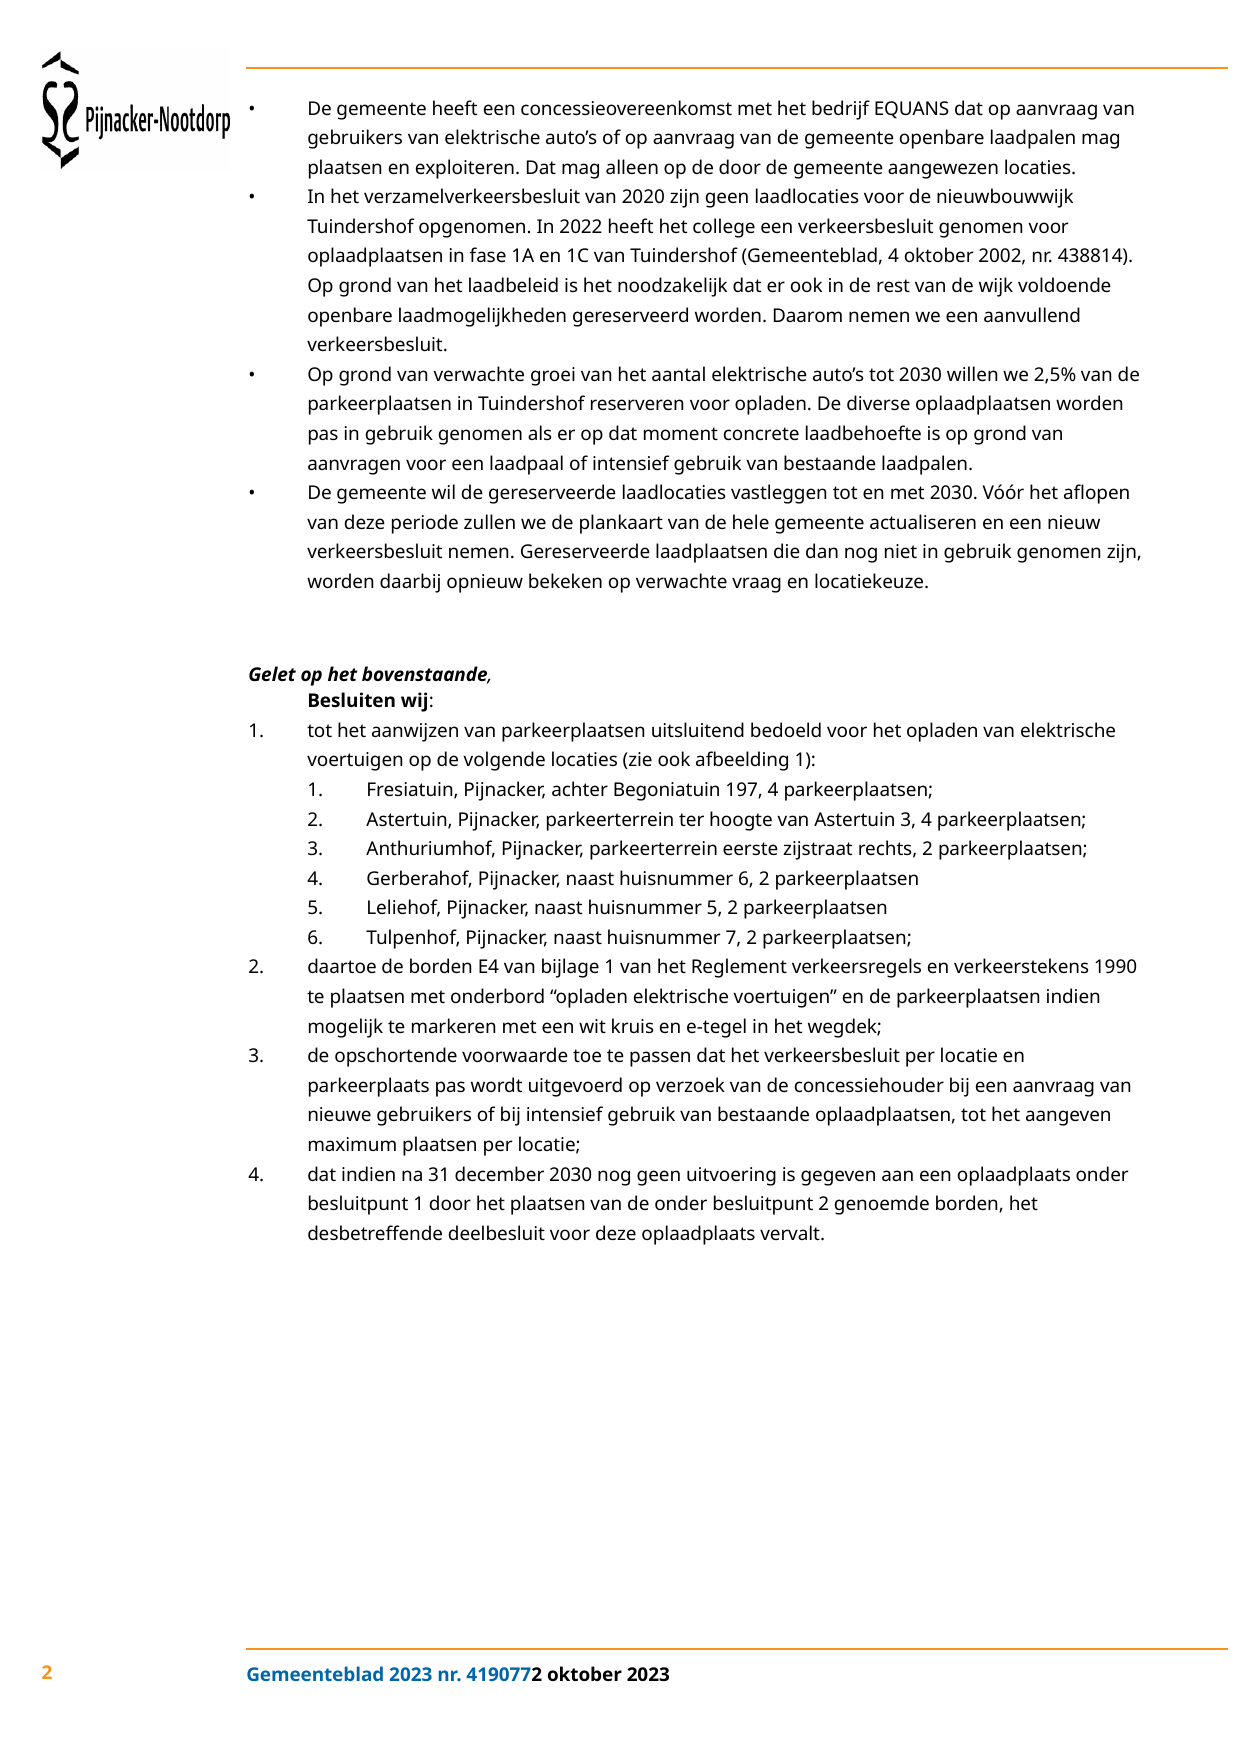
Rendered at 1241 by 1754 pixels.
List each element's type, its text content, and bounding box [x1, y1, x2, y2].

list Fresiatuin, Pijnacker, achter Begoniatuin 197, 4 parkeerplaatsen; [307, 776, 1152, 802]
list In het verzamelverkeersbesluit van 2020 zijn geen laadlocaties voor de nieuwbouwwijk Tuindershof opgenomen. In 2022 heeft het college een verkeersbesluit genomen voor oplaadplaatsen in fase 1A en 1C van Tuindershof (Gemeenteblad, 4 oktober 2002, nr. 438814). Op grond van het laadbeleid is het noodzakelijk dat er ook in de rest van de wijk voldoende openbare laadmogelijkheden gereserveerd worden. Daarom nemen we een aanvullend verkeersbesluit. [248, 183, 1152, 357]
list Gerberahof, Pijnacker, naast huisnummer 6, 2 parkeerplaatsen [307, 865, 1152, 891]
text Gelet op het bovenstaande, [248, 662, 1152, 687]
picture [41, 47, 231, 172]
list Op grond van verwachte groei van het aantal elektrische auto’s tot 2030 willen we 2,5% van de parkeerplaatsen in Tuindershof reserveren voor opladen. De diverse oplaadplaatsen worden pas in gebruik genomen als er op dat moment concrete laadbehoefte is op grond van aanvragen voor een laadpaal of intensief gebruik van bestaande laadpalen. [248, 361, 1152, 476]
list daartoe de borden E4 van bijlage 1 van het Reglement verkeersregels en verkeerstekens 1990 te plaatsen met onderbord “opladen elektrische voertuigen” en de parkeerplaatsen indien mogelijk te markeren met een wit kruis en e-tegel in het wegdek; [248, 954, 1152, 1038]
list de opschortende voorwaarde toe te passen dat het verkeersbesluit per locatie en parkeerplaats pas wordt uitgevoerd op verzoek van de concessiehouder bij een aanvraag van nieuwe gebruikers of bij intensief gebruik van bestaande oplaadplaatsen, tot het aangeven maximum plaatsen per locatie; [248, 1042, 1152, 1157]
list De gemeente wil de gereserveerde laadlocaties vastleggen tot en met 2030. Vóór het aflopen van deze periode zullen we de plankaart van de hele gemeente actualiseren en een nieuw verkeersbesluit nemen. Gereserveerde laadplaatsen die dan nog niet in gebruik genomen zijn, worden daarbij opnieuw bekeken op verwachte vraag en locatiekeuze. [248, 479, 1152, 594]
list Leliehof, Pijnacker, naast huisnummer 5, 2 parkeerplaatsen [307, 894, 1152, 920]
list Besluiten wij: [248, 687, 1152, 713]
list Tulpenhof, Pijnacker, naast huisnummer 7, 2 parkeerplaatsen; [307, 924, 1152, 950]
list tot het aanwijzen van parkeerplaatsen uitsluitend bedoeld voor het opladen van elektrische voertuigen op de volgende locaties (zie ook afbeelding 1): [248, 717, 1152, 772]
list De gemeente heeft een concessieovereenkomst met het bedrijf EQUANS dat op aanvraag van gebruikers van elektrische auto’s of op aanvraag van de gemeente openbare laadpalen mag plaatsen en exploiteren. Dat mag alleen op de door de gemeente aangewezen locaties. [248, 95, 1152, 180]
list Anthuriumhof, Pijnacker, parkeerterrein eerste zijstraat rechts, 2 parkeerplaatsen; [307, 835, 1152, 861]
list Astertuin, Pijnacker, parkeerterrein ter hoogte van Astertuin 3, 4 parkeerplaatsen; [307, 806, 1152, 831]
list dat indien na 31 december 2030 nog geen uitvoering is gegeven aan een oplaadplaats onder besluitpunt 1 door het plaatsen van de onder besluitpunt 2 genoemde borden, het desbetreffende deelbesluit voor deze oplaadplaats vervalt. [248, 1161, 1152, 1246]
